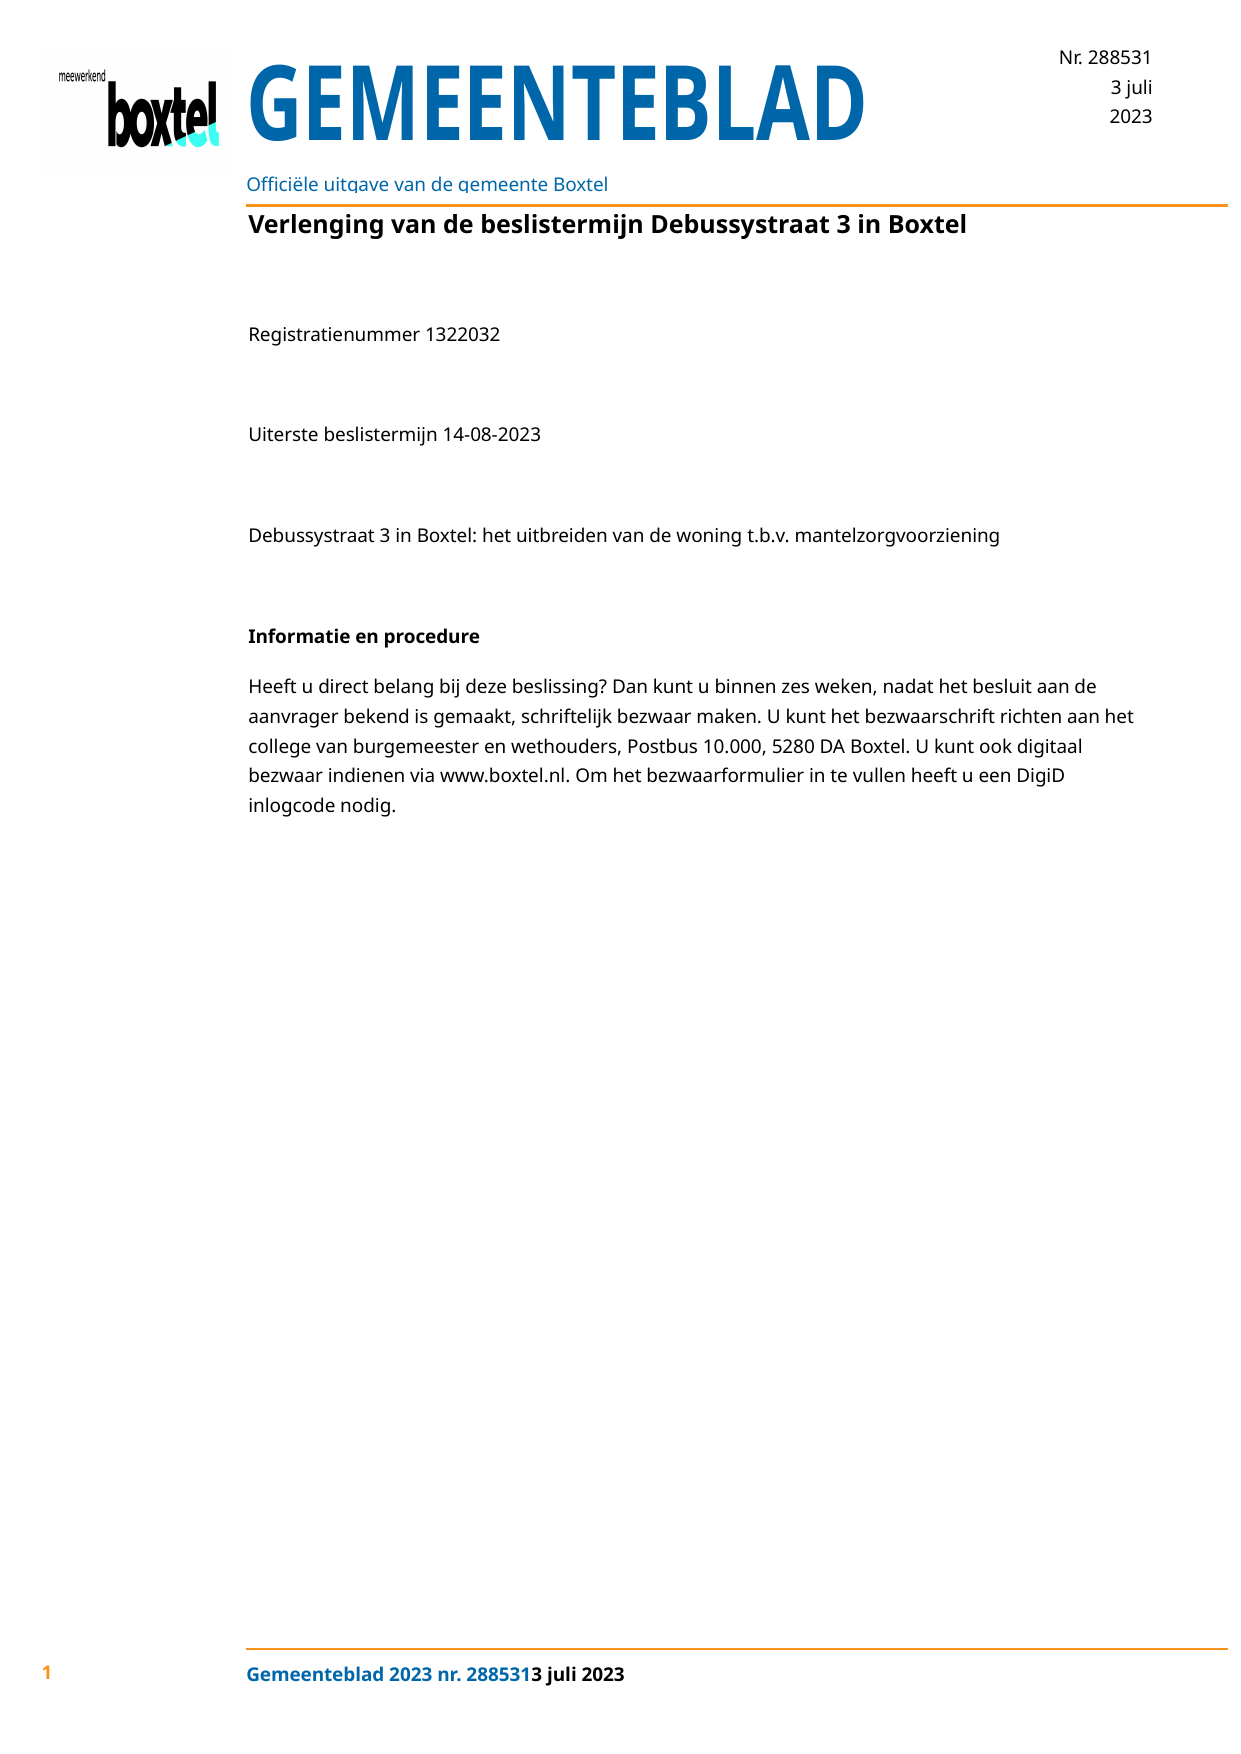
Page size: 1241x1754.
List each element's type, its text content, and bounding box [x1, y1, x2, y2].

text Verlenging van de beslistermijn Debussystraat 3 in Boxtel [248, 207, 1152, 241]
text Debussystraat 3 in Boxtel: het uitbreiden van de woning t.b.v. mantelzorgvoorziening [248, 522, 1152, 548]
text Heeft u direct belang bij deze beslissing? Dan kunt u binnen zes weken, nadat het besluit aan de aanvrager bekend is gemaakt, schriftelijk bezwaar maken. U kunt het bezwaarschrift richten aan het college van burgemeester en wethouders, Postbus 10.000, 5280 DA Boxtel. U kunt ook digitaal bezwaar indienen via www.boxtel.nl. Om het bezwaarformulier in te vullen heeft u een DigiD inlogcode nodig. [248, 674, 1152, 818]
text Uiterste beslistermijn 14-08-2023 [248, 422, 1152, 447]
text Informatie en procedure [248, 623, 1152, 649]
text Registratienummer 1322032 [248, 321, 1152, 346]
picture [41, 47, 231, 172]
